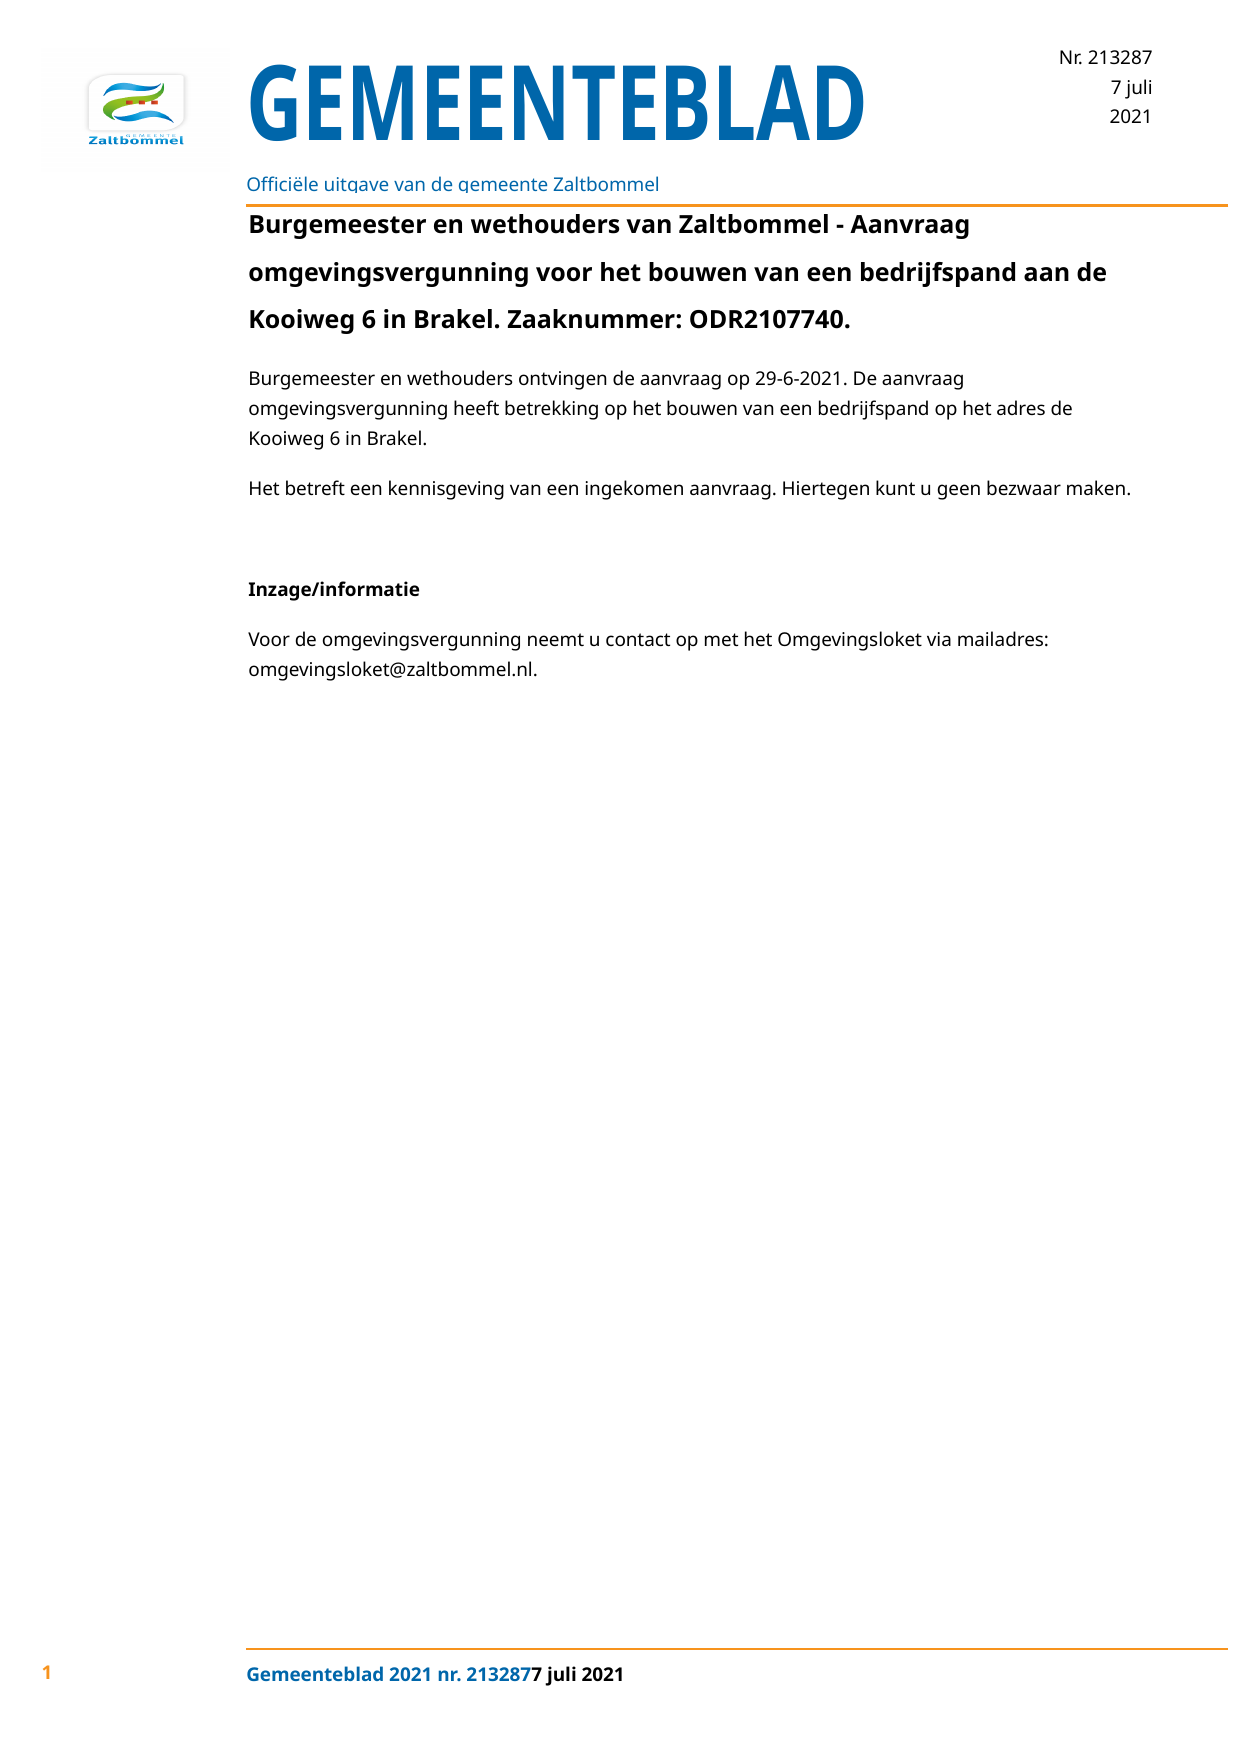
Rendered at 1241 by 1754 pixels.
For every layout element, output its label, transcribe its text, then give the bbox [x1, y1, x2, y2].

text Burgemeester en wethouders ontvingen de aanvraag op 29-6-2021. De aanvraag omgevingsvergunning heeft betrekking op het bouwen van een bedrijfspand op het adres de Kooiweg 6 in Brakel. [248, 366, 1152, 450]
picture [41, 47, 231, 172]
text Inzage/informatie [248, 576, 1152, 602]
text Het betreft een kennisgeving van een ingekomen aanvraag. Hiertegen kunt u geen bezwaar maken. [248, 475, 1152, 501]
text Burgemeester en wethouders van Zaltbommel - Aanvraag omgevingsvergunning voor het bouwen van een bedrijfspand aan de Kooiweg 6 in Brakel. Zaaknummer: ODR2107740. [248, 207, 1152, 336]
text Voor de omgevingsvergunning neemt u contact op met het Omgevingsloket via mailadres: omgevingsloket@zaltbommel.nl. [248, 626, 1152, 682]
